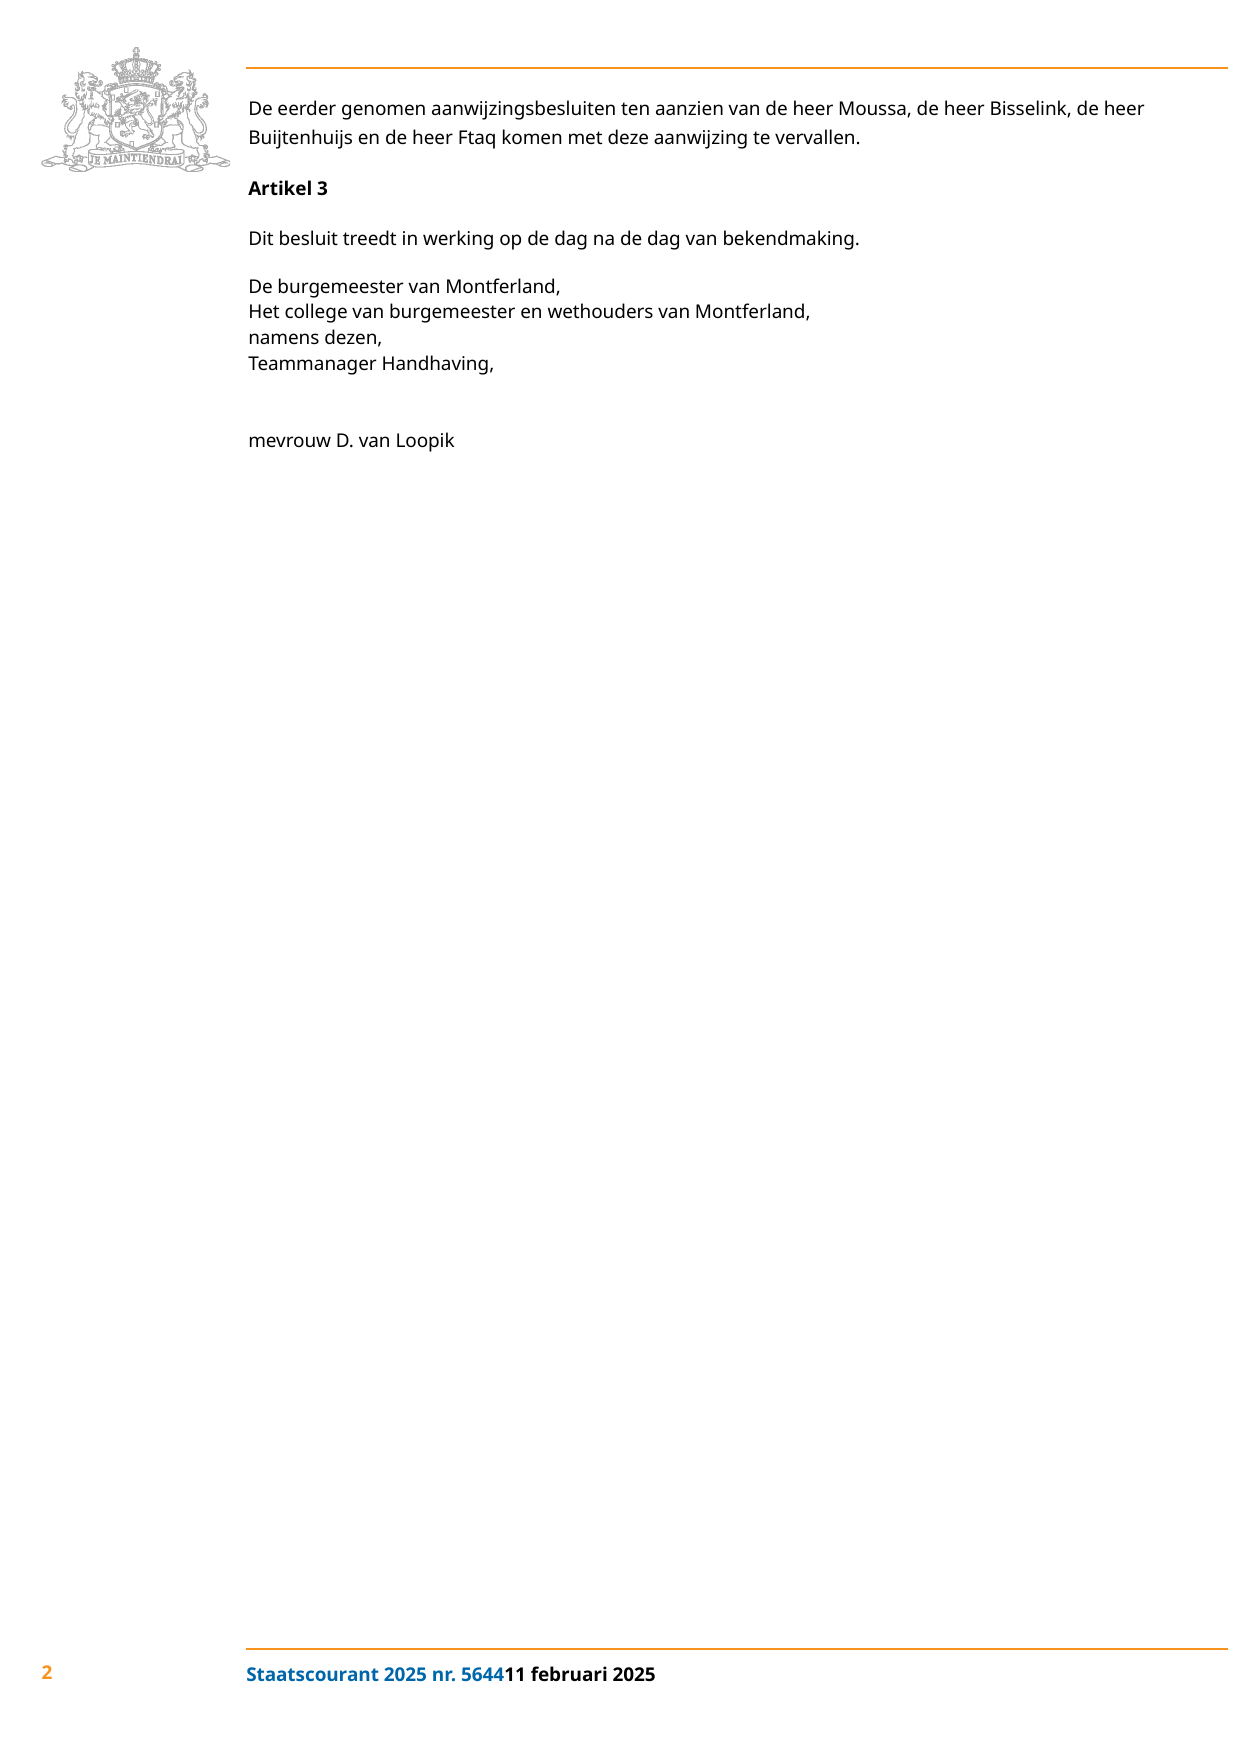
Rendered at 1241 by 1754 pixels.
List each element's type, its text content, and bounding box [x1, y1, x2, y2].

text De burgemeester van Montferland, [248, 273, 1152, 299]
picture [41, 47, 231, 172]
text De eerder genomen aanwijzingsbesluiten ten aanzien van de heer Moussa, de heer Bisselink, de heer Buijtenhuijs en de heer Ftaq komen met deze aanwijzing te vervallen. [248, 95, 1152, 150]
text Het college van burgemeester en wethouders van Montferland, [248, 299, 1152, 324]
text Dit besluit treedt in werking op de dag na de dag van bekendmaking. [248, 225, 1152, 251]
text Teammanager Handhaving, [248, 350, 1152, 376]
text Artikel 3 [248, 175, 1152, 201]
text namens dezen, [248, 324, 1152, 350]
text mevrouw D. van Loopik [248, 427, 1152, 453]
